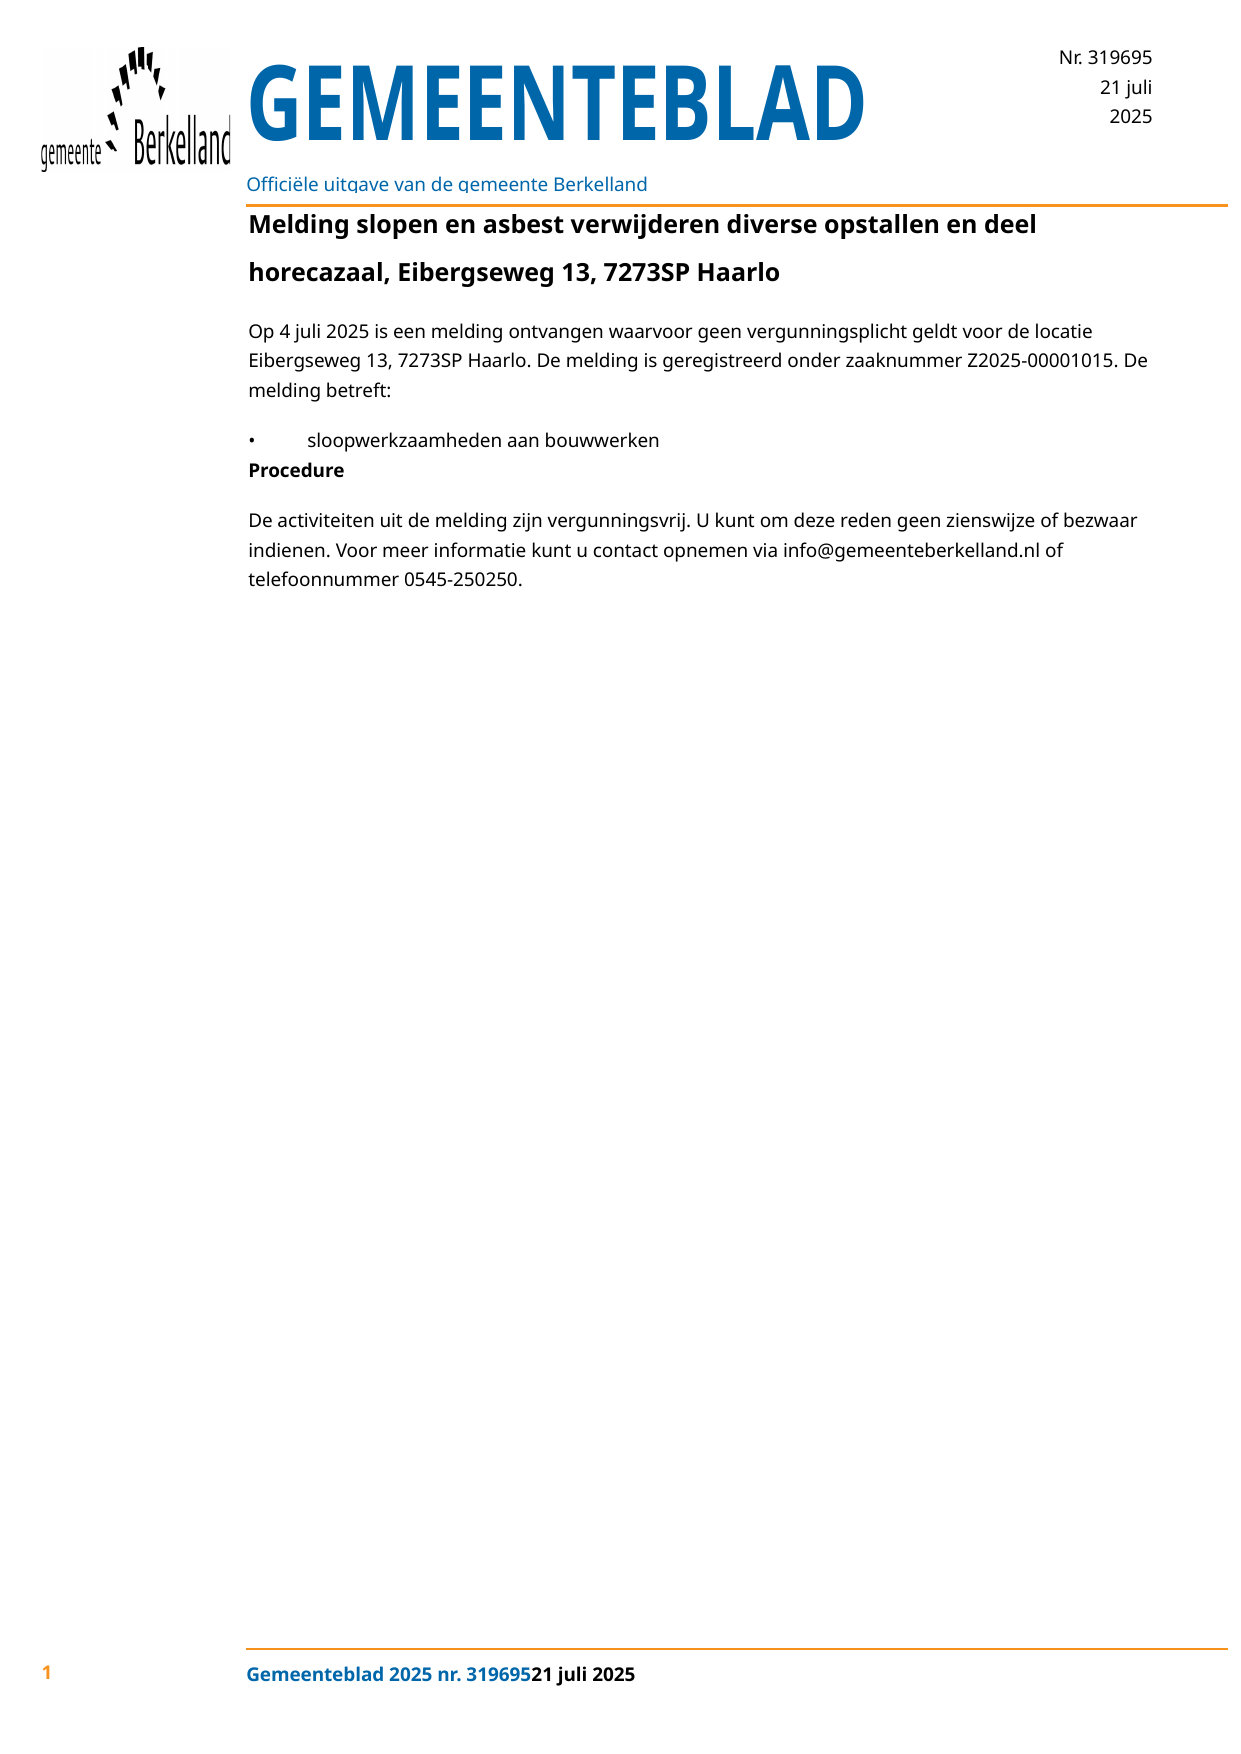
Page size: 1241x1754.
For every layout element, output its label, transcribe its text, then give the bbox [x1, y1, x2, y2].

text Op 4 juli 2025 is een melding ontvangen waarvoor geen vergunningsplicht geldt voor de locatie Eibergseweg 13, 7273SP Haarlo. De melding is geregistreerd onder zaaknummer Z2025-00001015. De melding betreft: [248, 318, 1152, 403]
text De activiteiten uit de melding zijn vergunningsvrij. U kunt om deze reden geen zienswijze of bezwaar indienen. Voor meer informatie kunt u contact opnemen via info@gemeenteberkelland.nl of telefoonnummer 0545-250250. [248, 507, 1152, 592]
list sloopwerkzaamheden aan bouwwerken [248, 427, 1152, 453]
text Procedure [248, 457, 1152, 483]
picture [41, 47, 231, 172]
text Melding slopen en asbest verwijderen diverse opstallen en deel horecazaal, Eibergseweg 13, 7273SP Haarlo [248, 207, 1152, 288]
